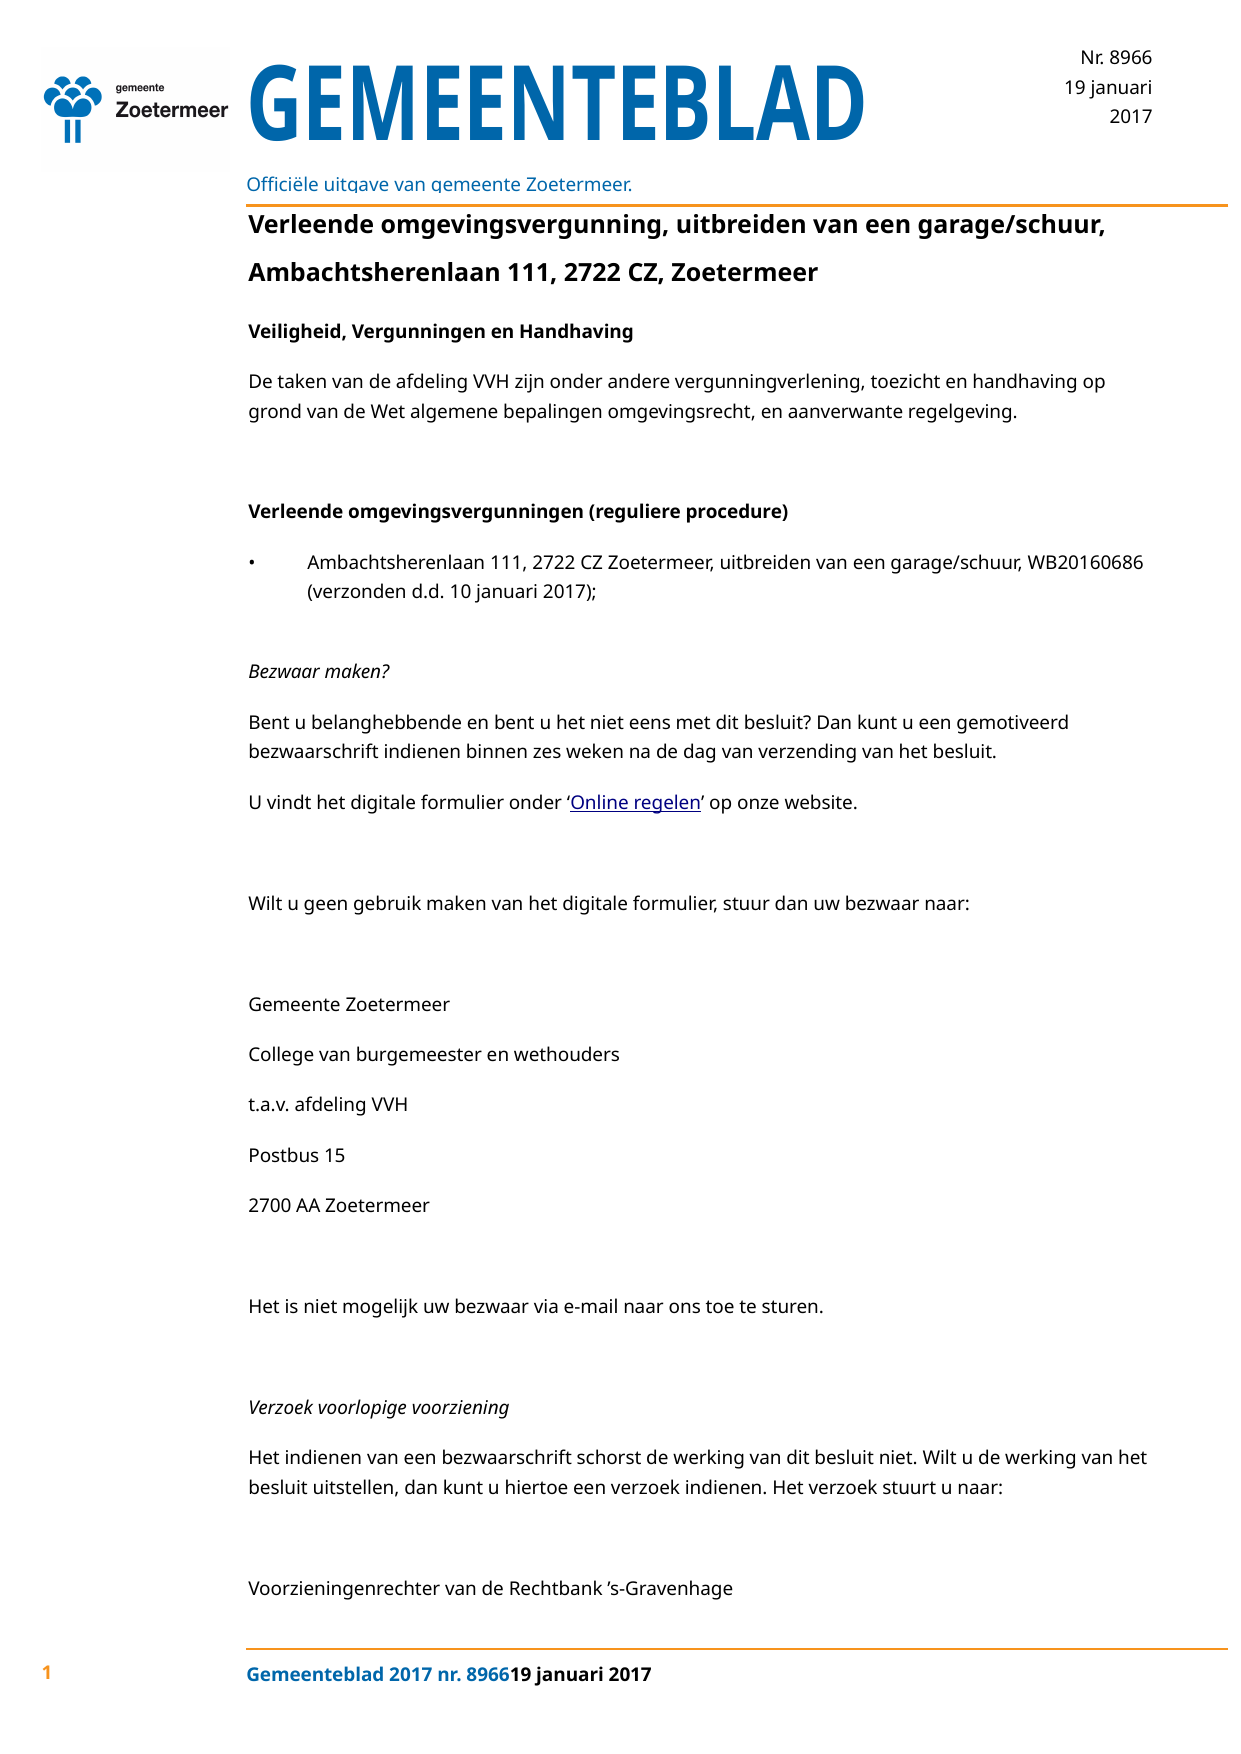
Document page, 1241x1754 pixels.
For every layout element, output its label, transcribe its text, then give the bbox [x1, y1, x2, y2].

text Veiligheid, Vergunningen en Handhaving [248, 318, 1152, 344]
text Het indienen van een bezwaarschrift schorst de werking van dit besluit niet. Wilt u de werking van het besluit uitstellen, dan kunt u hiertoe een verzoek indienen. Het verzoek stuurt u naar: [248, 1444, 1152, 1500]
text Wilt u geen gebruik maken van het digitale formulier, stuur dan uw bezwaar naar: [248, 890, 1152, 916]
text Bezwaar maken? [248, 659, 1152, 684]
text Verleende omgevingsvergunning, uitbreiden van een garage/schuur, Ambachtsherenlaan 111, 2722 CZ, Zoetermeer [248, 207, 1152, 288]
text U vindt het digitale formulier onder ‘Online regelen’ op onze website. [248, 789, 1152, 815]
text College van burgemeester en wethouders [248, 1041, 1152, 1067]
text Postbus 15 [248, 1142, 1152, 1168]
text Bent u belanghebbende en bent u het niet eens met dit besluit? Dan kunt u een gemotiveerd bezwaarschrift indienen binnen zes weken na de dag van verzending van het besluit. [248, 709, 1152, 764]
text De taken van de afdeling VVH zijn onder andere vergunningverlening, toezicht en handhaving op grond van de Wet algemene bepalingen omgevingsrecht, en aanverwante regelgeving. [248, 368, 1152, 424]
text Verleende omgevingsvergunningen (reguliere procedure) [248, 499, 1152, 524]
list Ambachtsherenlaan 111, 2722 CZ Zoetermeer, uitbreiden van een garage/schuur, WB20160686 (verzonden d.d. 10 januari 2017); [248, 549, 1152, 604]
picture [41, 47, 231, 172]
text 2700 AA Zoetermeer [248, 1192, 1152, 1218]
text Gemeente Zoetermeer [248, 991, 1152, 1017]
text t.a.v. afdeling VVH [248, 1092, 1152, 1117]
text Het is niet mogelijk uw bezwaar via e-mail naar ons toe te sturen. [248, 1293, 1152, 1319]
text Voorzieningenrechter van de Rechtbank ’s-Gravenhage [248, 1575, 1152, 1601]
text Verzoek voorlopige voorziening [248, 1394, 1152, 1420]
